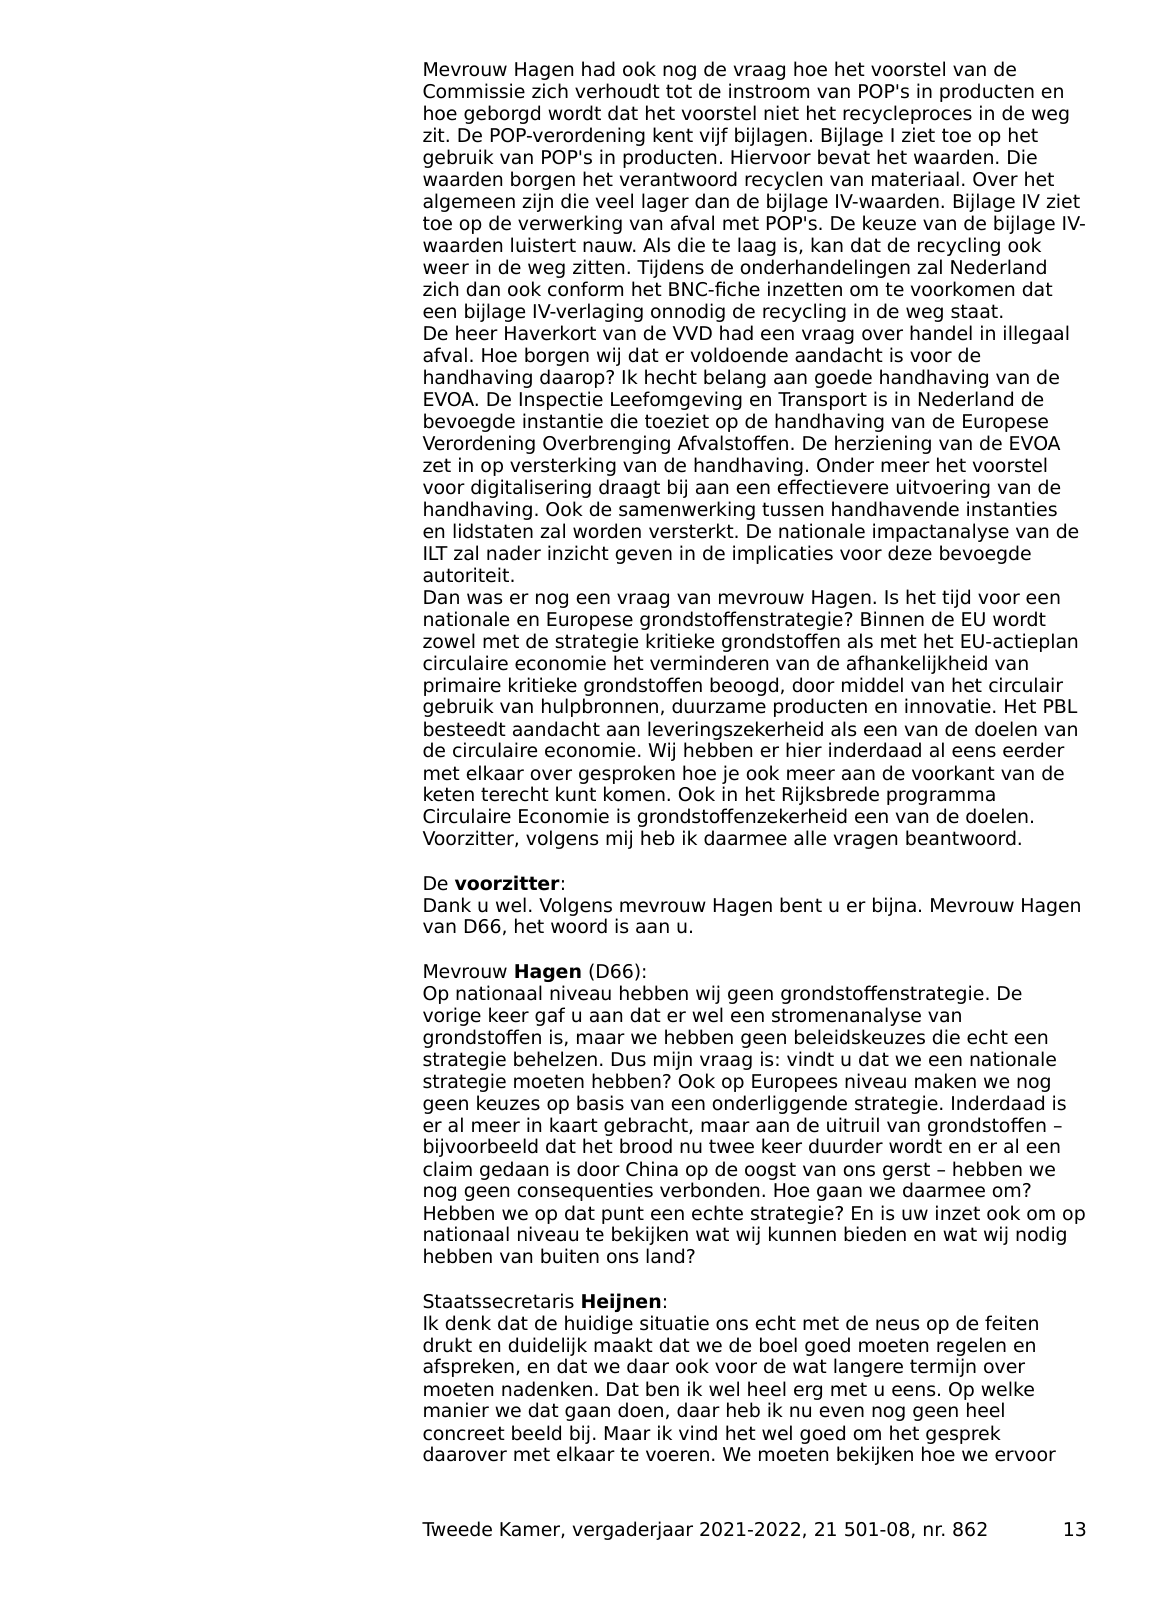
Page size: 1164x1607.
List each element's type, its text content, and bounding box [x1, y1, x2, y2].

text Staatssecretaris Heijnen: [422, 1291, 1087, 1312]
text De voorzitter: [422, 872, 1087, 894]
text Ik denk dat de huidige situatie ons echt met de neus op de feiten drukt en duidelijk maakt dat we de boel goed moeten regelen en afspreken, en dat we daar ook voor de wat langere termijn over moeten nadenken. Dat ben ik wel heel erg met u eens. Op welke manier we dat gaan doen, daar heb ik nu even nog geen heel concreet beeld bij. Maar ik vind het wel goed om het gesprek daarover met elkaar te voeren. We moeten bekijken hoe we ervoor [422, 1312, 1087, 1466]
text Mevrouw Hagen had ook nog de vraag hoe het voorstel van de Commissie zich verhoudt tot de instroom van POP's in producten en hoe geborgd wordt dat het voorstel niet het recycleproces in de weg zit. De POP-verordening kent vijf bijlagen. Bijlage I ziet toe op het gebruik van POP's in producten. Hiervoor bevat het waarden. Die waarden borgen het verantwoord recyclen van materiaal. Over het algemeen zijn die veel lager dan de bijlage IV-waarden. Bijlage IV ziet toe op de verwerking van afval met POP's. De keuze van de bijlage IV-waarden luistert nauw. Als die te laag is, kan dat de recycling ook weer in de weg zitten. Tijdens de onderhandelingen zal Nederland zich dan ook conform het BNC-fiche inzetten om te voorkomen dat een bijlage IV-verlaging onnodig de recycling in de weg staat. [422, 59, 1087, 323]
text Op nationaal niveau hebben wij geen grondstoffenstrategie. De vorige keer gaf u aan dat er wel een stromenanalyse van grondstoffen is, maar we hebben geen beleidskeuzes die echt een strategie behelzen. Dus mijn vraag is: vindt u dat we een nationale strategie moeten hebben? Ook op Europees niveau maken we nog geen keuzes op basis van een onderliggende strategie. Inderdaad is er al meer in kaart gebracht, maar aan de uitruil van grondstoffen – bijvoorbeeld dat het brood nu twee keer duurder wordt en er al een claim gedaan is door China op de oogst van ons gerst – hebben we nog geen consequenties verbonden. Hoe gaan we daarmee om? Hebben we op dat punt een echte strategie? En is uw inzet ook om op nationaal niveau te bekijken wat wij kunnen bieden en wat wij nodig hebben van buiten ons land? [422, 983, 1087, 1268]
text Mevrouw Hagen (D66): [422, 961, 1087, 983]
text Voorzitter, volgens mij heb ik daarmee alle vragen beantwoord. [422, 828, 1087, 850]
text Dan was er nog een vraag van mevrouw Hagen. Is het tijd voor een nationale en Europese grondstoffenstrategie? Binnen de EU wordt zowel met de strategie kritieke grondstoffen als met het EU-actieplan circulaire economie het verminderen van de afhankelijkheid van primaire kritieke grondstoffen beoogd, door middel van het circulair gebruik van hulpbronnen, duurzame producten en innovatie. Het PBL besteedt aandacht aan leveringszekerheid als een van de doelen van de circulaire economie. Wij hebben er hier inderdaad al eens eerder met elkaar over gesproken hoe je ook meer aan de voorkant van de keten terecht kunt komen. Ook in het Rijksbrede programma Circulaire Economie is grondstoffenzekerheid een van de doelen. [422, 587, 1087, 828]
text Dank u wel. Volgens mevrouw Hagen bent u er bijna. Mevrouw Hagen van D66, het woord is aan u. [422, 894, 1087, 938]
text De heer Haverkort van de VVD had een vraag over handel in illegaal afval. Hoe borgen wij dat er voldoende aandacht is voor de handhaving daarop? Ik hecht belang aan goede handhaving van de EVOA. De Inspectie Leefomgeving en Transport is in Nederland de bevoegde instantie die toeziet op de handhaving van de Europese Verordening Overbrenging Afvalstoffen. De herziening van de EVOA zet in op versterking van de handhaving. Onder meer het voorstel voor digitalisering draagt bij aan een effectievere uitvoering van de handhaving. Ook de samenwerking tussen handhavende instanties en lidstaten zal worden versterkt. De nationale impactanalyse van de ILT zal nader inzicht geven in de implicaties voor deze bevoegde autoriteit. [422, 323, 1087, 587]
